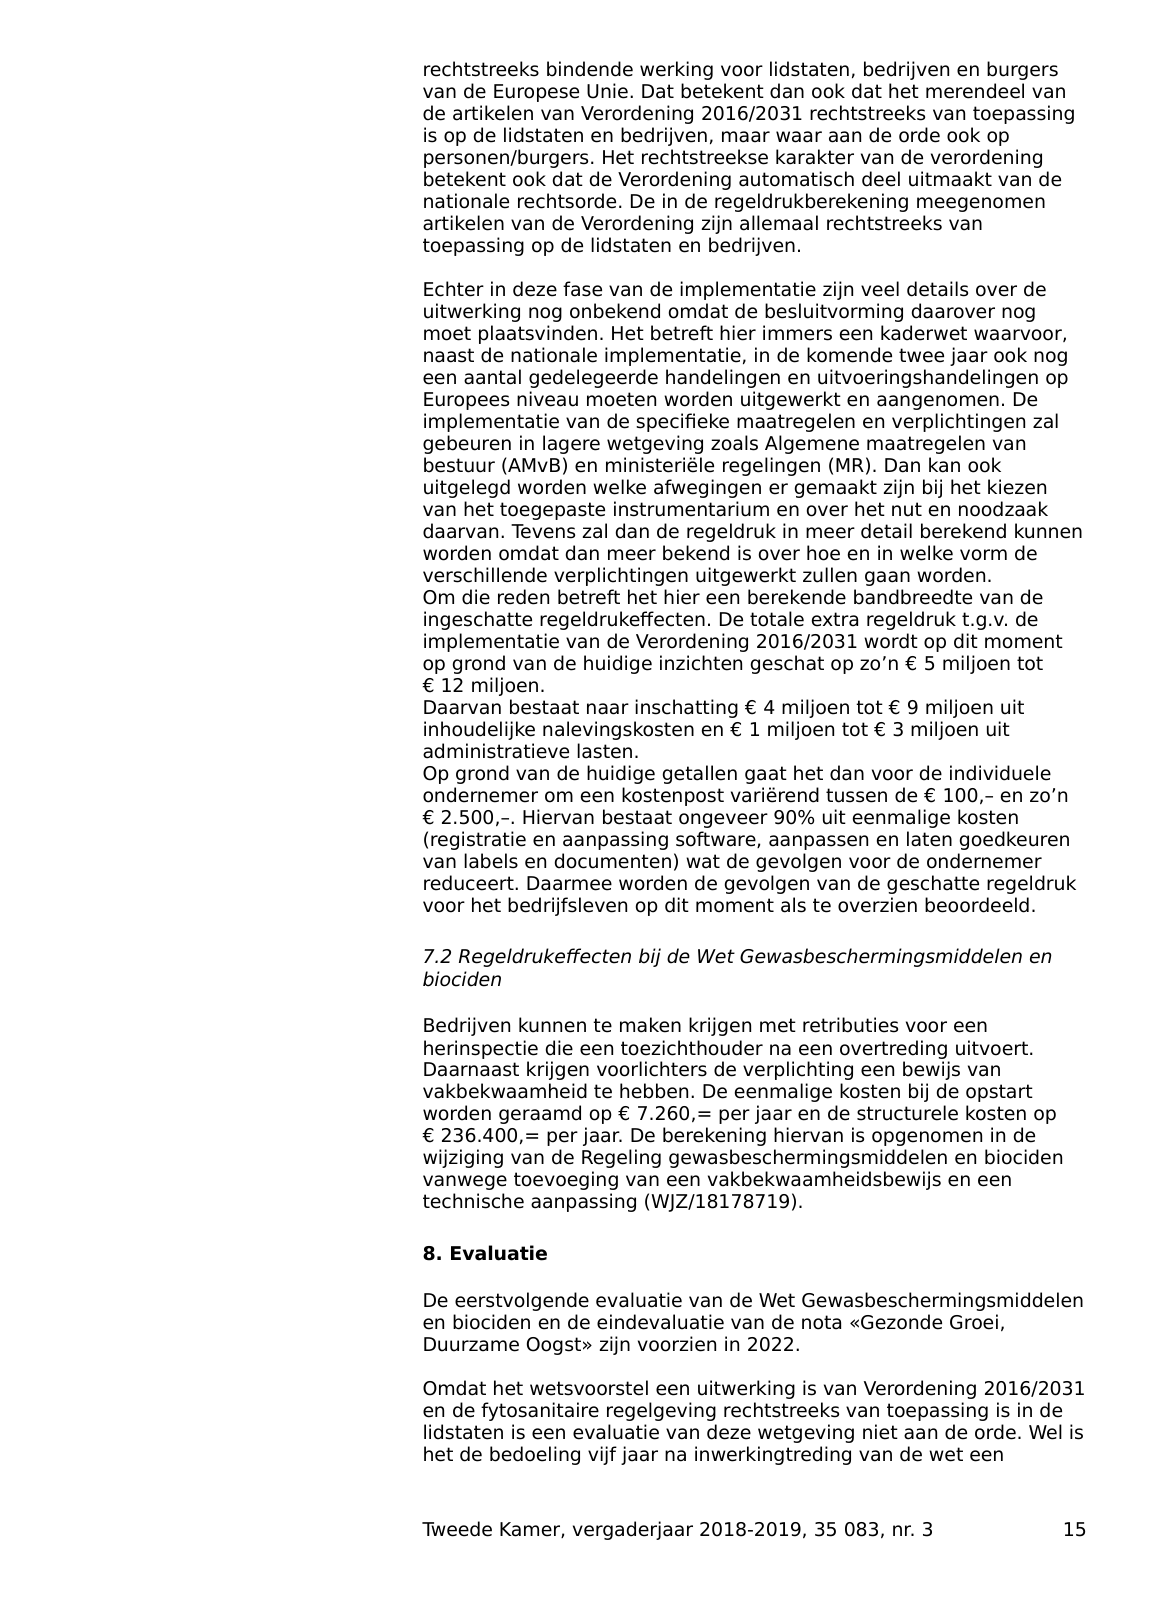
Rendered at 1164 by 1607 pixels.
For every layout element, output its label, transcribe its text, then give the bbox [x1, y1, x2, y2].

text Omdat het wetsvoorstel een uitwerking is van Verordening 2016/2031 en de fytosanitaire regelgeving rechtstreeks van toepassing is in de lidstaten is een evaluatie van deze wetgeving niet aan de orde. Wel is het de bedoeling vijf jaar na inwerkingtreding van de wet een [422, 1378, 1087, 1466]
text Echter in deze fase van de implementatie zijn veel details over de uitwerking nog onbekend omdat de besluitvorming daarover nog moet plaatsvinden. Het betreft hier immers een kaderwet waarvoor, naast de nationale implementatie, in de komende twee jaar ook nog een aantal gedelegeerde handelingen en uitvoeringshandelingen op Europees niveau moeten worden uitgewerkt en aangenomen. De implementatie van de specifieke maatregelen en verplichtingen zal gebeuren in lagere wetgeving zoals Algemene maatregelen van bestuur (AMvB) en ministeriële regelingen (MR). Dan kan ook uitgelegd worden welke afwegingen er gemaakt zijn bij het kiezen van het toegepaste instrumentarium en over het nut en noodzaak daarvan. Tevens zal dan de regeldruk in meer detail berekend kunnen worden omdat dan meer bekend is over hoe en in welke vorm de verschillende verplichtingen uitgewerkt zullen gaan worden. [422, 279, 1087, 587]
text Daarvan bestaat naar inschatting € 4 miljoen tot € 9 miljoen uit inhoudelijke nalevingskosten en € 1 miljoen tot € 3 miljoen uit administratieve lasten. [422, 697, 1087, 763]
subtitle 8. Evaluatie [422, 1243, 1087, 1265]
text Op grond van de huidige getallen gaat het dan voor de individuele ondernemer om een kostenpost variërend tussen de € 100,– en zo’n € 2.500,–. Hiervan bestaat ongeveer 90% uit eenmalige kosten (registratie en aanpassing software, aanpassen en laten goedkeuren van labels en documenten) wat de gevolgen voor de ondernemer reduceert. Daarmee worden de gevolgen van de geschatte regeldruk voor het bedrijfsleven op dit moment als te overzien beoordeeld. [422, 763, 1087, 916]
text Bedrijven kunnen te maken krijgen met retributies voor een herinspectie die een toezichthouder na een overtreding uitvoert. Daarnaast krijgen voorlichters de verplichting een bewijs van vakbekwaamheid te hebben. De eenmalige kosten bij de opstart worden geraamd op € 7.260,= per jaar en de structurele kosten op € 236.400,= per jaar. De berekening hiervan is opgenomen in de wijziging van de Regeling gewasbeschermingsmiddelen en biociden vanwege toevoeging van een vakbekwaamheidsbewijs en een technische aanpassing (WJZ/18178719). [422, 1015, 1087, 1213]
subtitle 7.2 Regeldrukeffecten bij de Wet Gewasbeschermingsmiddelen en biociden [422, 946, 1087, 990]
text Om die reden betreft het hier een berekende bandbreedte van de ingeschatte regeldrukeffecten. De totale extra regeldruk t.g.v. de implementatie van de Verordening 2016/2031 wordt op dit moment op grond van de huidige inzichten geschat op zo’n € 5 miljoen tot € 12 miljoen. [422, 587, 1087, 697]
text De eerstvolgende evaluatie van de Wet Gewasbeschermingsmiddelen en biociden en de eindevaluatie van de nota «Gezonde Groei, Duurzame Oogst» zijn voorzien in 2022. [422, 1290, 1087, 1356]
text rechtstreeks bindende werking voor lidstaten, bedrijven en burgers van de Europese Unie. Dat betekent dan ook dat het merendeel van de artikelen van Verordening 2016/2031 rechtstreeks van toepassing is op de lidstaten en bedrijven, maar waar aan de orde ook op personen/burgers. Het rechtstreekse karakter van de verordening betekent ook dat de Verordening automatisch deel uitmaakt van de nationale rechtsorde. De in de regeldrukberekening meegenomen artikelen van de Verordening zijn allemaal rechtstreeks van toepassing op de lidstaten en bedrijven. [422, 59, 1087, 257]
